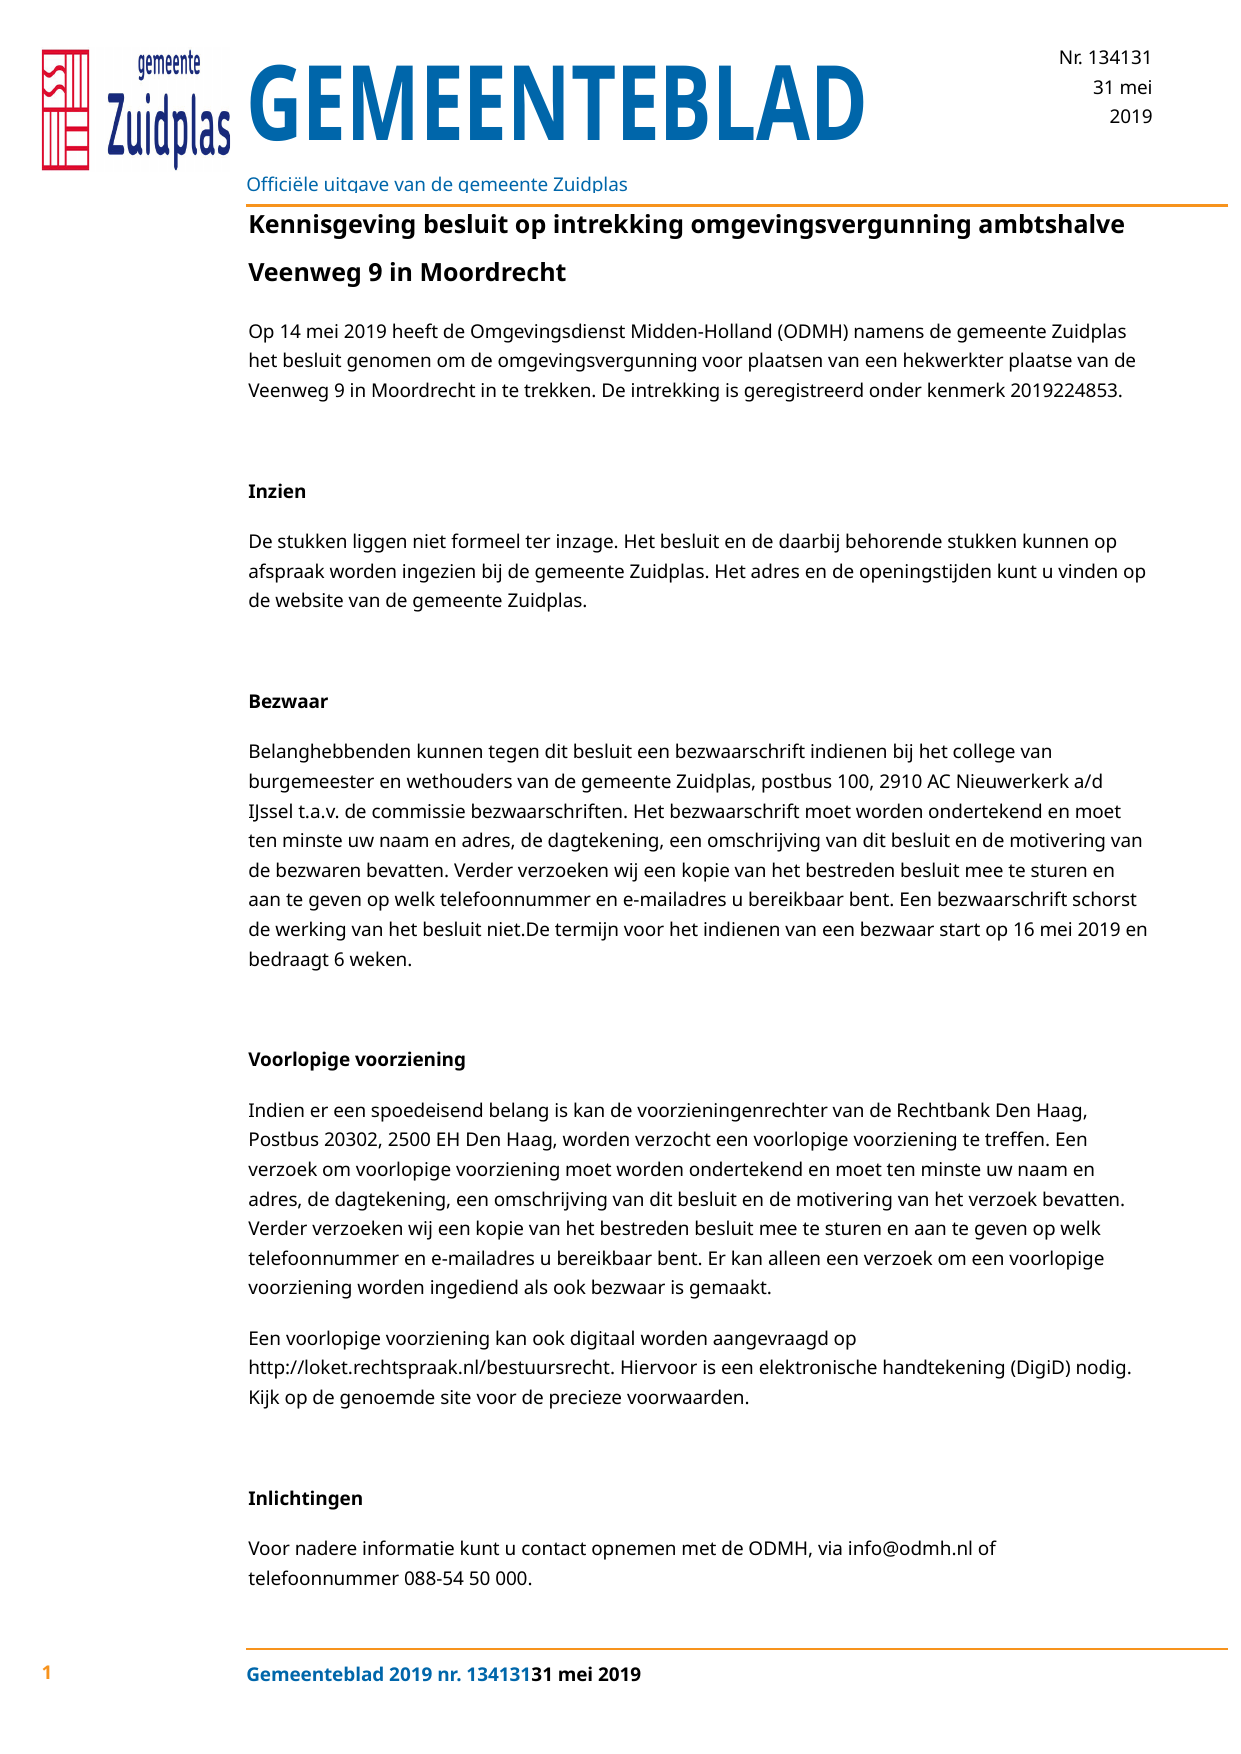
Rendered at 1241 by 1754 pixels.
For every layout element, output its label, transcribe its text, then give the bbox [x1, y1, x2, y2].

text Kennisgeving besluit op intrekking omgevingsvergunning ambtshalve Veenweg 9 in Moordrecht [248, 207, 1152, 288]
text Belanghebbenden kunnen tegen dit besluit een bezwaarschrift indienen bij het college van burgemeester en wethouders van de gemeente Zuidplas, postbus 100, 2910 AC Nieuwerkerk a/d IJssel t.a.v. de commissie bezwaarschriften. Het bezwaarschrift moet worden ondertekend en moet ten minste uw naam en adres, de dagtekening, een omschrijving van dit besluit en de motivering van de bezwaren bevatten. Verder verzoeken wij een kopie van het bestreden besluit mee te sturen en aan te geven op welk telefoonnummer en e-mailadres u bereikbaar bent. Een bezwaarschrift schorst de werking van het besluit niet.De termijn voor het indienen van een bezwaar start op 16 mei 2019 en bedraagt 6 weken. [248, 739, 1152, 972]
text Voorlopige voorziening [248, 1047, 1152, 1072]
text Een voorlopige voorziening kan ook digitaal worden aangevraagd op http://loket.rechtspraak.nl/bestuursrecht. Hiervoor is een elektronische handtekening (DigiD) nodig. Kijk op de genoemde site voor de precieze voorwaarden. [248, 1325, 1152, 1410]
text Voor nadere informatie kunt u contact opnemen met de ODMH, via info@odmh.nl of telefoonnummer 088-54 50 000. [248, 1535, 1152, 1591]
text Op 14 mei 2019 heeft de Omgevingsdienst Midden-Holland (ODMH) namens de gemeente Zuidplas het besluit genomen om de omgevingsvergunning voor plaatsen van een hekwerkter plaatse van de Veenweg 9 in Moordrecht in te trekken. De intrekking is geregistreerd onder kenmerk 2019224853. [248, 318, 1152, 403]
text Indien er een spoedeisend belang is kan de voorzieningenrechter van de Rechtbank Den Haag, Postbus 20302, 2500 EH Den Haag, worden verzocht een voorlopige voorziening te treffen. Een verzoek om voorlopige voorziening moet worden ondertekend en moet ten minste uw naam en adres, de dagtekening, een omschrijving van dit besluit en de motivering van het verzoek bevatten. Verder verzoeken wij een kopie van het bestreden besluit mee te sturen en aan te geven op welk telefoonnummer en e-mailadres u bereikbaar bent. Er kan alleen een verzoek om een voorlopige voorziening worden ingediend als ook bezwaar is gemaakt. [248, 1097, 1152, 1300]
text Bezwaar [248, 688, 1152, 714]
picture [41, 47, 231, 172]
text De stukken liggen niet formeel ter inzage. Het besluit en de daarbij behorende stukken kunnen op afspraak worden ingezien bij de gemeente Zuidplas. Het adres en de openingstijden kunt u vinden op de website van de gemeente Zuidplas. [248, 528, 1152, 613]
text Inlichtingen [248, 1485, 1152, 1511]
text Inzien [248, 478, 1152, 504]
